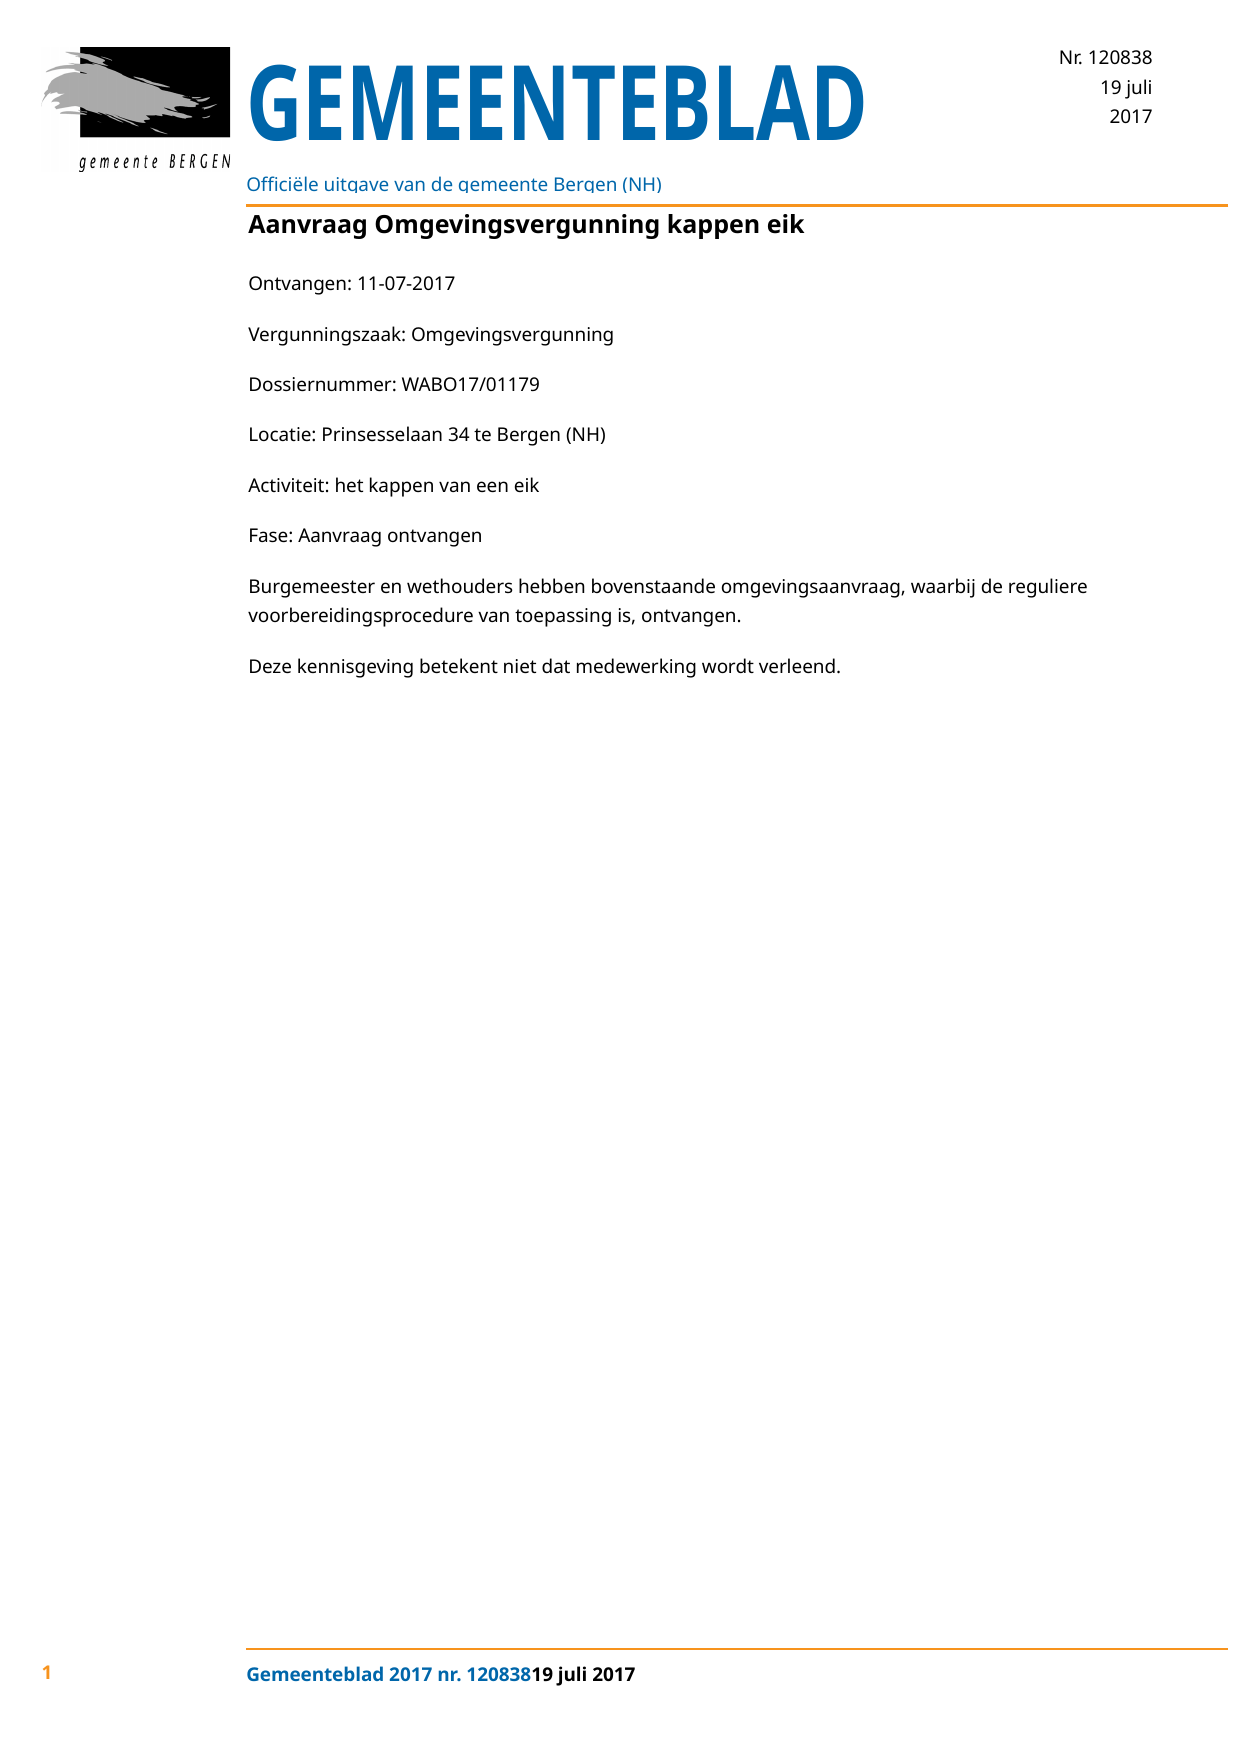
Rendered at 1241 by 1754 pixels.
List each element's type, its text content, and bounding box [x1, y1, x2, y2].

text Ontvangen: 11-07-2017 [248, 270, 1152, 296]
text Activiteit: het kappen van een eik [248, 472, 1152, 498]
text Locatie: Prinsesselaan 34 te Bergen (NH) [248, 422, 1152, 447]
text Fase: Aanvraag ontvangen [248, 522, 1152, 548]
text Dossiernummer: WABO17/01179 [248, 371, 1152, 397]
text Aanvraag Omgevingsvergunning kappen eik [248, 207, 1152, 241]
text Vergunningszaak: Omgevingsvergunning [248, 321, 1152, 346]
text Burgemeester en wethouders hebben bovenstaande omgevingsaanvraag, waarbij de reguliere voorbereidingsprocedure van toepassing is, ontvangen. [248, 573, 1152, 628]
picture [41, 47, 231, 172]
text Deze kennisgeving betekent niet dat medewerking wordt verleend. [248, 653, 1152, 678]
